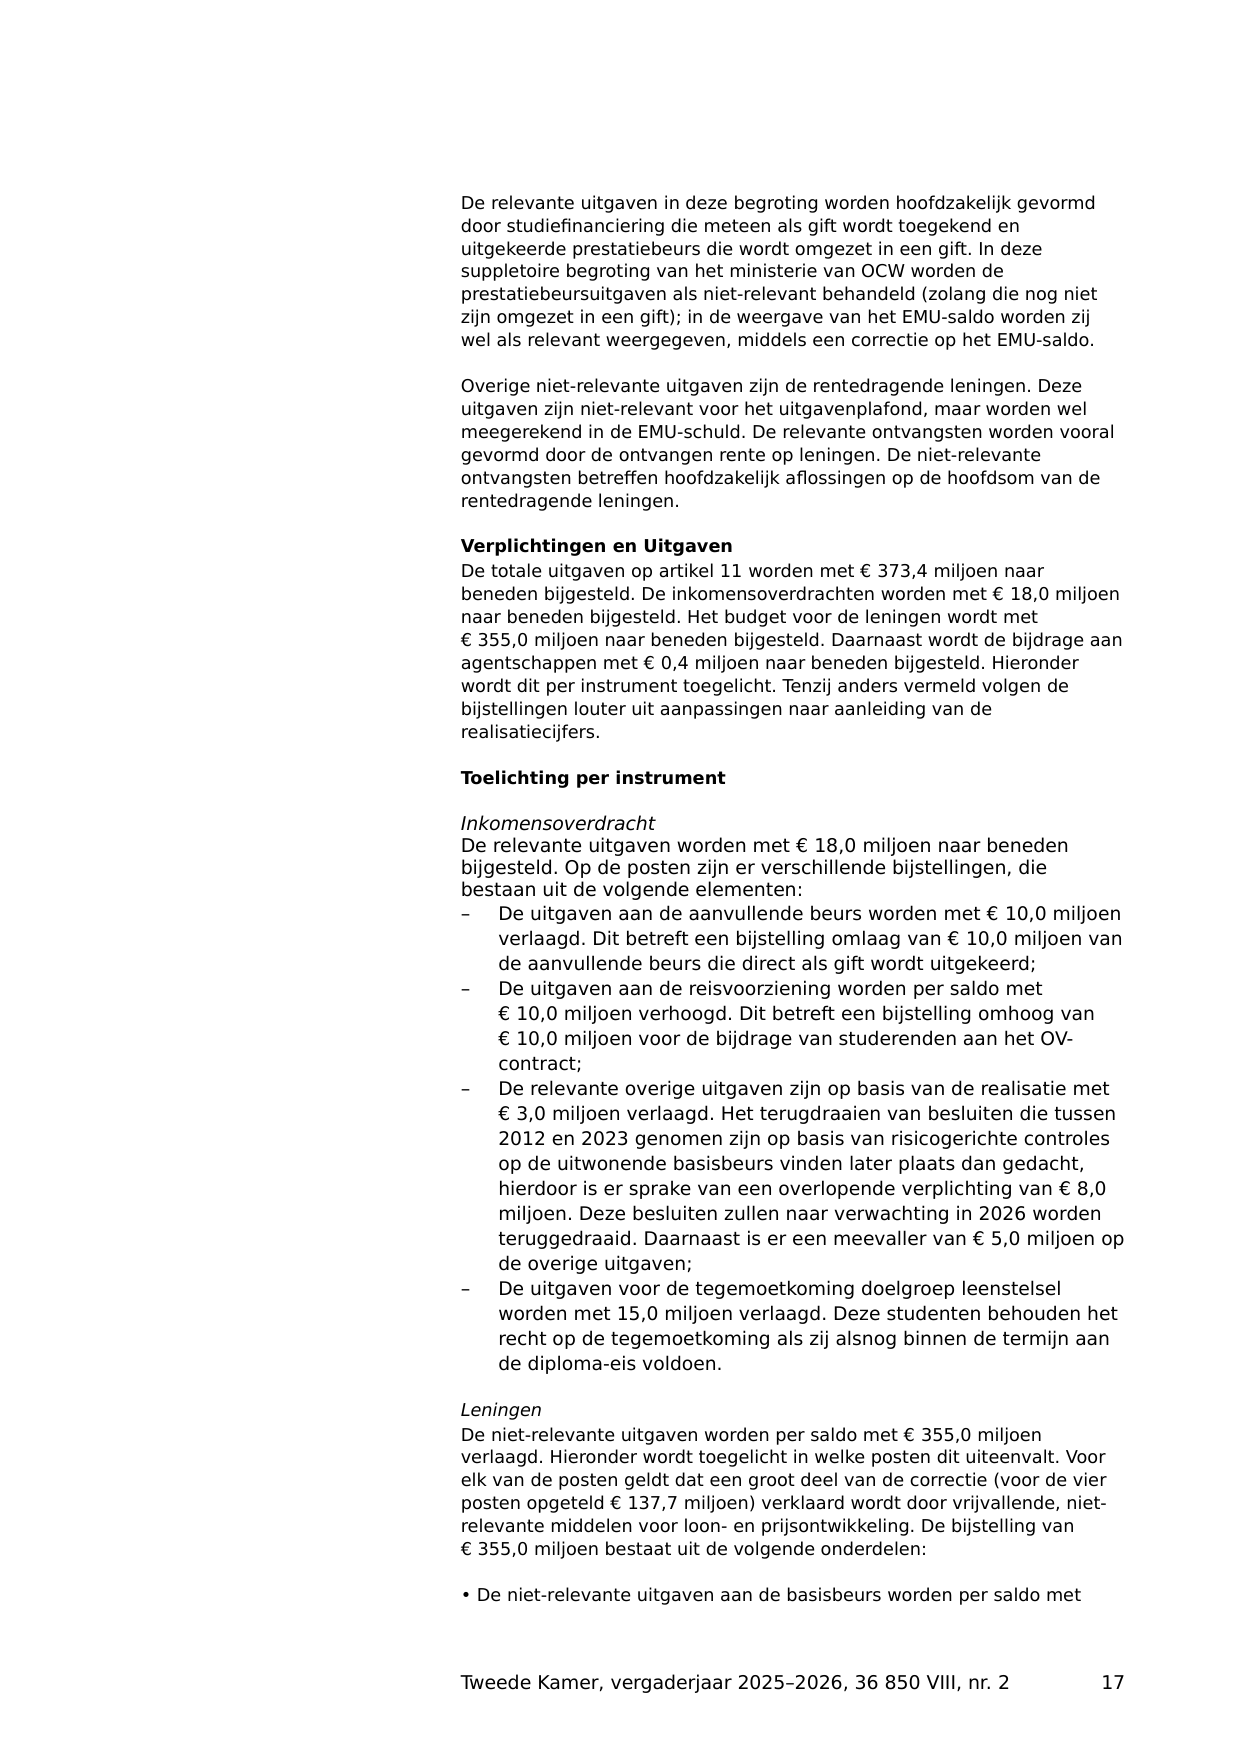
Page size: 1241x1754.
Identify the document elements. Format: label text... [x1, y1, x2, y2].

list De relevante overige uitgaven zijn op basis van de realisatie met € 3,0 miljoen verlaagd. Het terugdraaien van besluiten die tussen 2012 en 2023 genomen zijn op basis van risicogerichte controles op de uitwonende basisbeurs vinden later plaats dan gedacht, hierdoor is er sprake van een overlopende verplichting van € 8,0 miljoen. Deze besluiten zullen naar verwachting in 2026 worden teruggedraaid. Daarnaast is er een meevaller van € 5,0 miljoen op de overige uitgaven; [461, 1076, 1125, 1276]
text De niet-relevante uitgaven worden per saldo met € 355,0 miljoen verlaagd. Hieronder wordt toegelicht in welke posten dit uiteenvalt. Voor elk van de posten geldt dat een groot deel van de correctie (voor de vier posten opgeteld € 137,7 miljoen) verklaard wordt door vrijvallende, niet-relevante middelen voor loon- en prijsontwikkeling. De bijstelling van € 355,0 miljoen bestaat uit de volgende onderdelen: [461, 1423, 1125, 1560]
list De uitgaven aan de aanvullende beurs worden met € 10,0 miljoen verlaagd. Dit betreft een bijstelling omlaag van € 10,0 miljoen van de aanvullende beurs die direct als gift wordt uitgekeerd; [461, 901, 1125, 976]
text Inkomensoverdracht De relevante uitgaven worden met € 18,0 miljoen naar beneden bijgesteld. Op de posten zijn er verschillende bijstellingen, die bestaan uit de volgende elementen: [461, 791, 1125, 901]
text Overige niet-relevante uitgaven zijn de rentedragende leningen. Deze uitgaven zijn niet-relevant voor het uitgavenplafond, maar worden wel meegerekend in de EMU-schuld. De relevante ontvangsten worden vooral gevormd door de ontvangen rente op leningen. De niet-relevante ontvangsten betreffen hoofdzakelijk aflossingen op de hoofdsom van de rentedragende leningen. [461, 374, 1125, 512]
text De relevante uitgaven in deze begroting worden hoofdzakelijk gevormd door studiefinanciering die meteen als gift wordt toegekend en uitgekeerde prestatiebeurs die wordt omgezet in een gift. In deze suppletoire begroting van het ministerie van OCW worden de prestatiebeursuitgaven als niet-relevant behandeld (zolang die nog niet zijn omgezet in een gift); in de weergave van het EMU-saldo worden zij wel als relevant weergegeven, middels een correctie op het EMU-saldo. [461, 191, 1125, 351]
list De uitgaven voor de tegemoetkoming doelgroep leenstelsel worden met 15,0 miljoen verlaagd. Deze studenten behouden het recht op de tegemoetkoming als zij alsnog binnen de termijn aan de diploma-eis voldoen. [461, 1276, 1125, 1376]
text Verplichtingen en Uitgaven [461, 534, 1125, 557]
text Leningen [461, 1398, 1125, 1421]
text • De niet-relevante uitgaven aan de basisbeurs worden per saldo met [461, 1583, 1125, 1606]
text De totale uitgaven op artikel 11 worden met € 373,4 miljoen naar beneden bijgesteld. De inkomensoverdrachten worden met € 18,0 miljoen naar beneden bijgesteld. Het budget voor de leningen wordt met € 355,0 miljoen naar beneden bijgesteld. Daarnaast wordt de bijdrage aan agentschappen met € 0,4 miljoen naar beneden bijgesteld. Hieronder wordt dit per instrument toegelicht. Tenzij anders vermeld volgen de bijstellingen louter uit aanpassingen naar aanleiding van de realisatiecijfers. [461, 559, 1125, 743]
list De uitgaven aan de reisvoorziening worden per saldo met € 10,0 miljoen verhoogd. Dit betreft een bijstelling omhoog van € 10,0 miljoen voor de bijdrage van studerenden aan het OV-contract; [461, 976, 1125, 1076]
text Toelichting per instrument [461, 766, 1125, 789]
